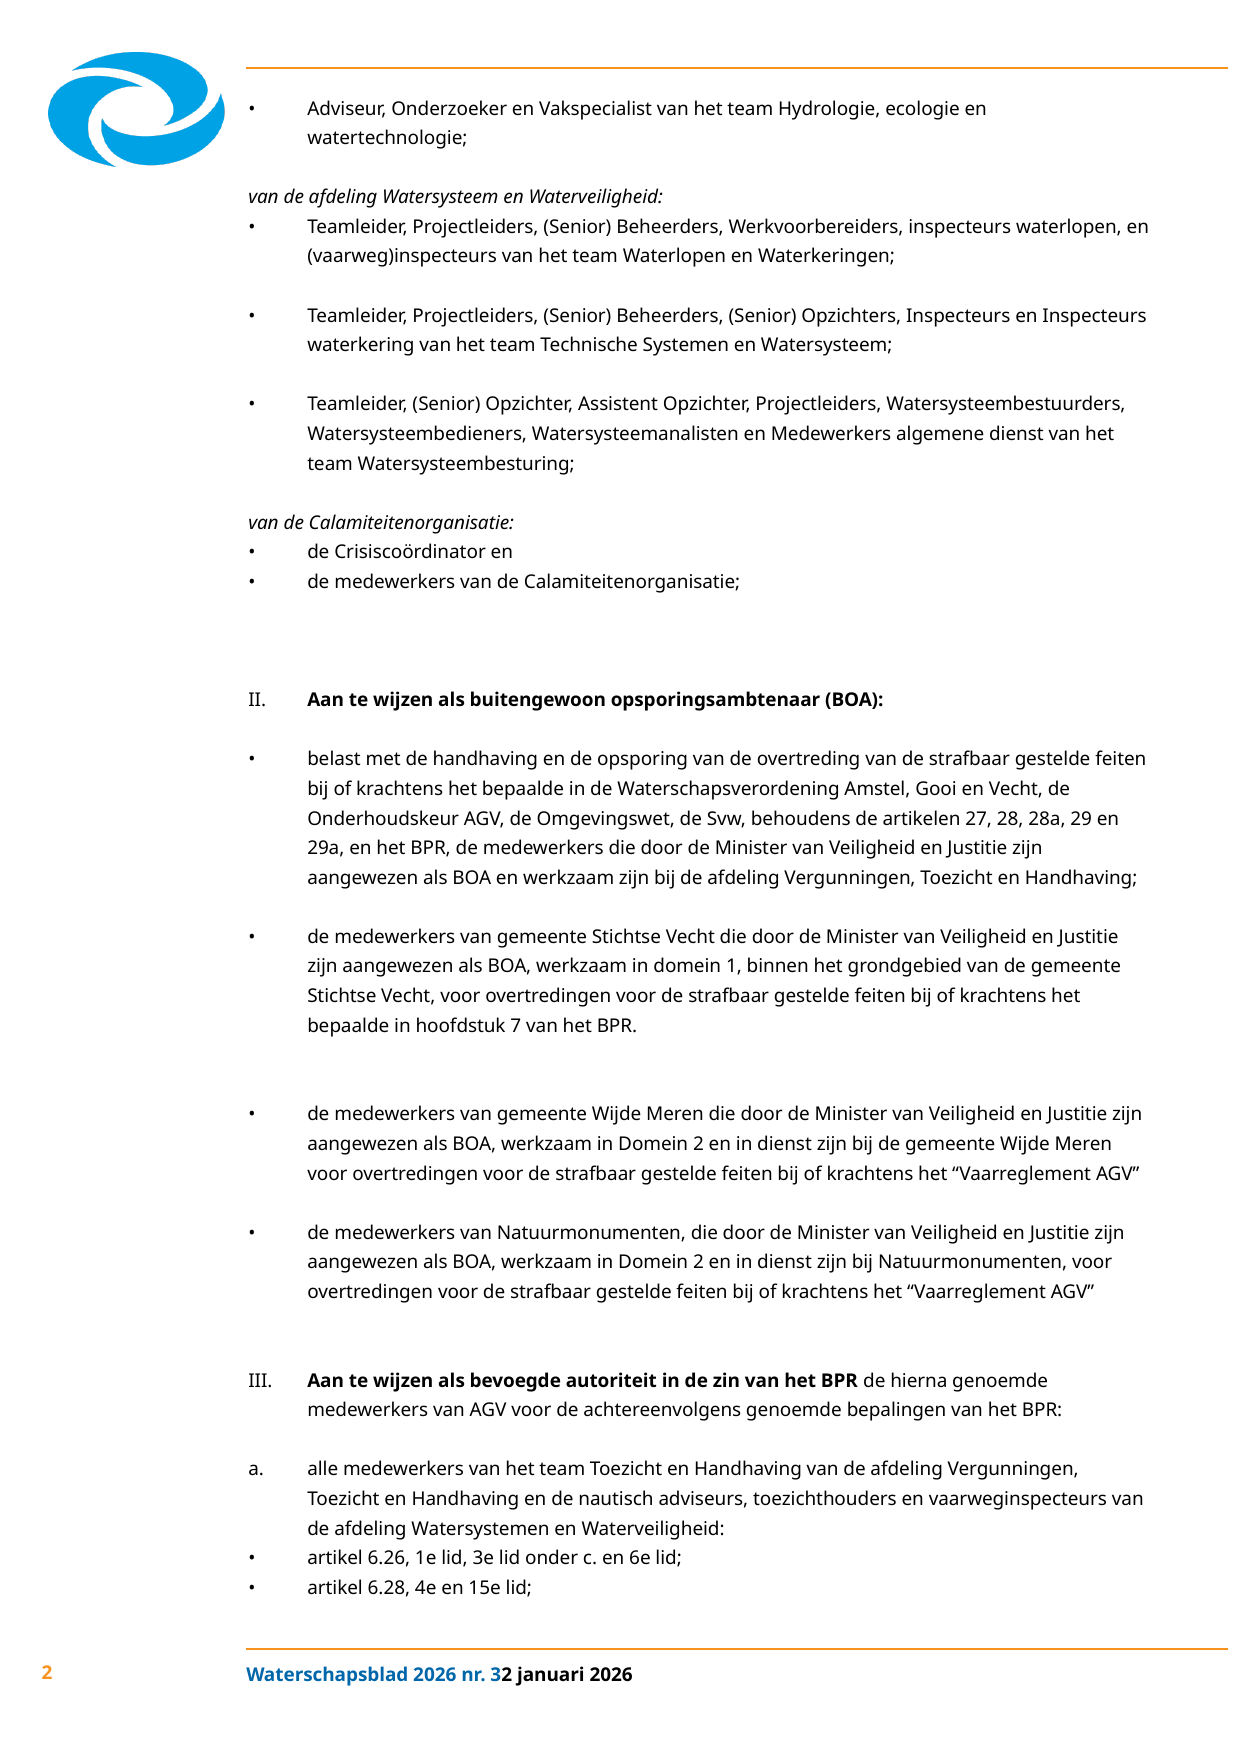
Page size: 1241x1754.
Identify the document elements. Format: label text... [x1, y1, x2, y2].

list de medewerkers van de Calamiteitenorganisatie; [248, 568, 1152, 594]
list Teamleider, (Senior) Opzichter, Assistent Opzichter, Projectleiders, Watersysteembestuurders, Watersysteembedieners, Watersysteemanalisten en Medewerkers algemene dienst van het team Watersysteembesturing; [248, 391, 1152, 476]
list Adviseur, Onderzoeker en Vakspecialist van het team Hydrologie, ecologie en watertechnologie; [248, 95, 1152, 150]
list de medewerkers van gemeente Stichtse Vecht die door de Minister van Veiligheid en Justitie zijn aangewezen als BOA, werkzaam in domein 1, binnen het grondgebied van de gemeente Stichtse Vecht, voor overtredingen voor de strafbaar gestelde feiten bij of krachtens het bepaalde in hoofdstuk 7 van het BPR. [248, 923, 1152, 1038]
list Aan te wijzen als bevoegde autoriteit in de zin van het BPR de hierna genoemde medewerkers van AGV voor de achtereenvolgens genoemde bepalingen van het BPR: [248, 1367, 1152, 1422]
list Aan te wijzen als buitengewoon opsporingsambtenaar (BOA): [248, 686, 1152, 712]
list artikel 6.28, 4e en 15e lid; [248, 1574, 1152, 1600]
list belast met de handhaving en de opsporing van de overtreding van de strafbaar gestelde feiten bij of krachtens het bepaalde in de Waterschapsverordening Amstel, Gooi en Vecht, de Onderhoudskeur AGV, de Omgevingswet, de Svw, behoudens de artikelen 27, 28, 28a, 29 en 29a, en het BPR, de medewerkers die door de Minister van Veiligheid en Justitie zijn aangewezen als BOA en werkzaam zijn bij de afdeling Vergunningen, Toezicht en Handhaving; [248, 746, 1152, 890]
text van de Calamiteitenorganisatie: [248, 509, 1152, 535]
list Teamleider, Projectleiders, (Senior) Beheerders, (Senior) Opzichters, Inspecteurs en Inspecteurs waterkering van het team Technische Systemen en Watersysteem; [248, 302, 1152, 357]
list artikel 6.26, 1e lid, 3e lid onder c. en 6e lid; [248, 1544, 1152, 1570]
list de medewerkers van Natuurmonumenten, die door de Minister van Veiligheid en Justitie zijn aangewezen als BOA, werkzaam in Domein 2 en in dienst zijn bij Natuurmonumenten, voor overtredingen voor de strafbaar gestelde feiten bij of krachtens het “Vaarreglement AGV” [248, 1219, 1152, 1304]
list de Crisiscoördinator en [248, 538, 1152, 564]
list de medewerkers van gemeente Wijde Meren die door de Minister van Veiligheid en Justitie zijn aangewezen als BOA, werkzaam in Domein 2 en in dienst zijn bij de gemeente Wijde Meren voor overtredingen voor de strafbaar gestelde feiten bij of krachtens het “Vaarreglement AGV” [248, 1101, 1152, 1186]
picture [41, 47, 231, 172]
list Teamleider, Projectleiders, (Senior) Beheerders, Werkvoorbereiders, inspecteurs waterlopen, en (vaarweg)inspecteurs van het team Waterlopen en Waterkeringen; [248, 213, 1152, 268]
text van de afdeling Watersysteem en Waterveiligheid: [248, 183, 1152, 209]
list alle medewerkers van het team Toezicht en Handhaving van de afdeling Vergunningen, Toezicht en Handhaving en de nautisch adviseurs, toezichthouders en vaarweginspecteurs van de afdeling Watersystemen en Waterveiligheid: [248, 1456, 1152, 1541]
